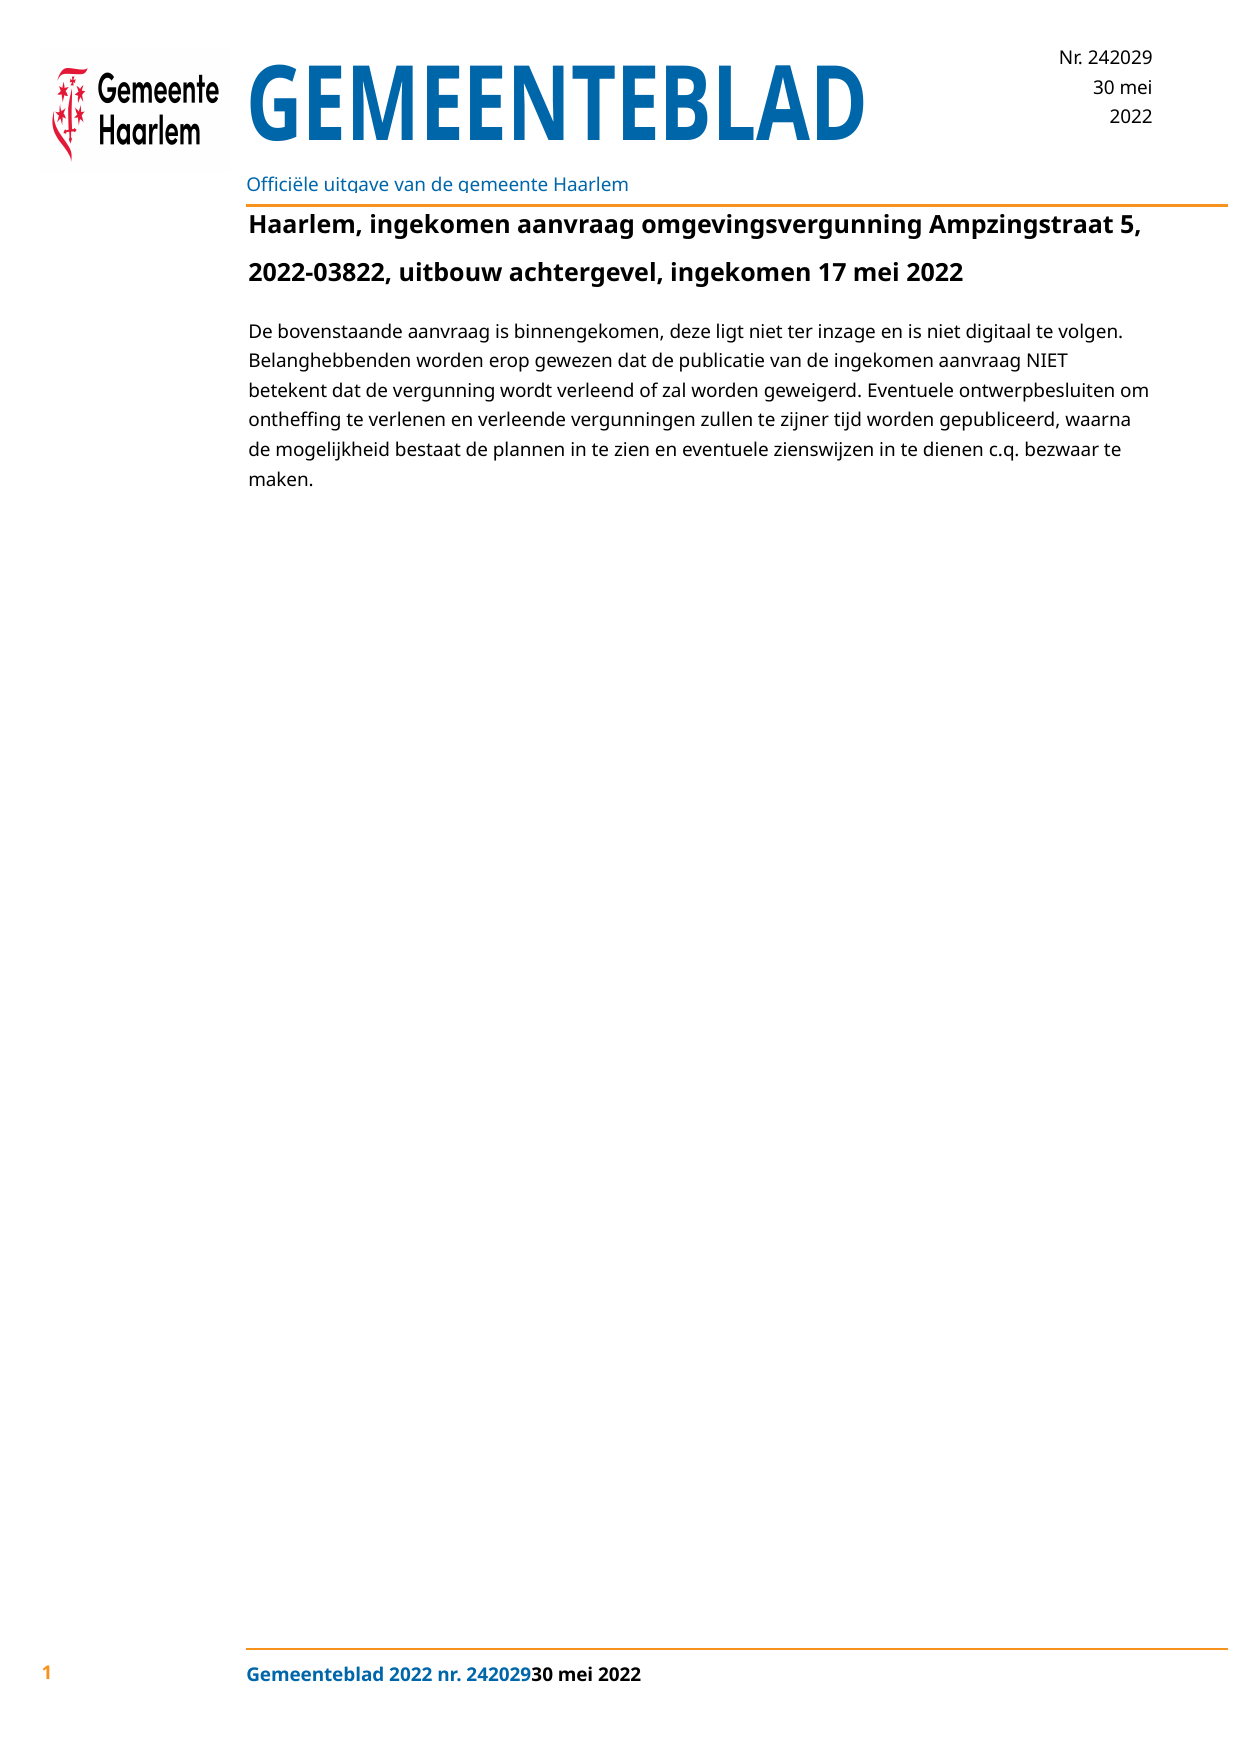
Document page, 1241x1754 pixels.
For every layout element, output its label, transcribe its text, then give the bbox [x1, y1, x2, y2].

picture [41, 47, 231, 172]
text De bovenstaande aanvraag is binnengekomen, deze ligt niet ter inzage en is niet digitaal te volgen. Belanghebbenden worden erop gewezen dat de publicatie van de ingekomen aanvraag NIET betekent dat de vergunning wordt verleend of zal worden geweigerd. Eventuele ontwerpbesluiten om ontheffing te verlenen en verleende vergunningen zullen te zijner tijd worden gepubliceerd, waarna de mogelijkheid bestaat de plannen in te zien en eventuele zienswijzen in te dienen c.q. bezwaar te maken. [248, 318, 1152, 492]
text Haarlem, ingekomen aanvraag omgevingsvergunning Ampzingstraat 5, 2022-03822, uitbouw achtergevel, ingekomen 17 mei 2022 [248, 207, 1152, 288]
